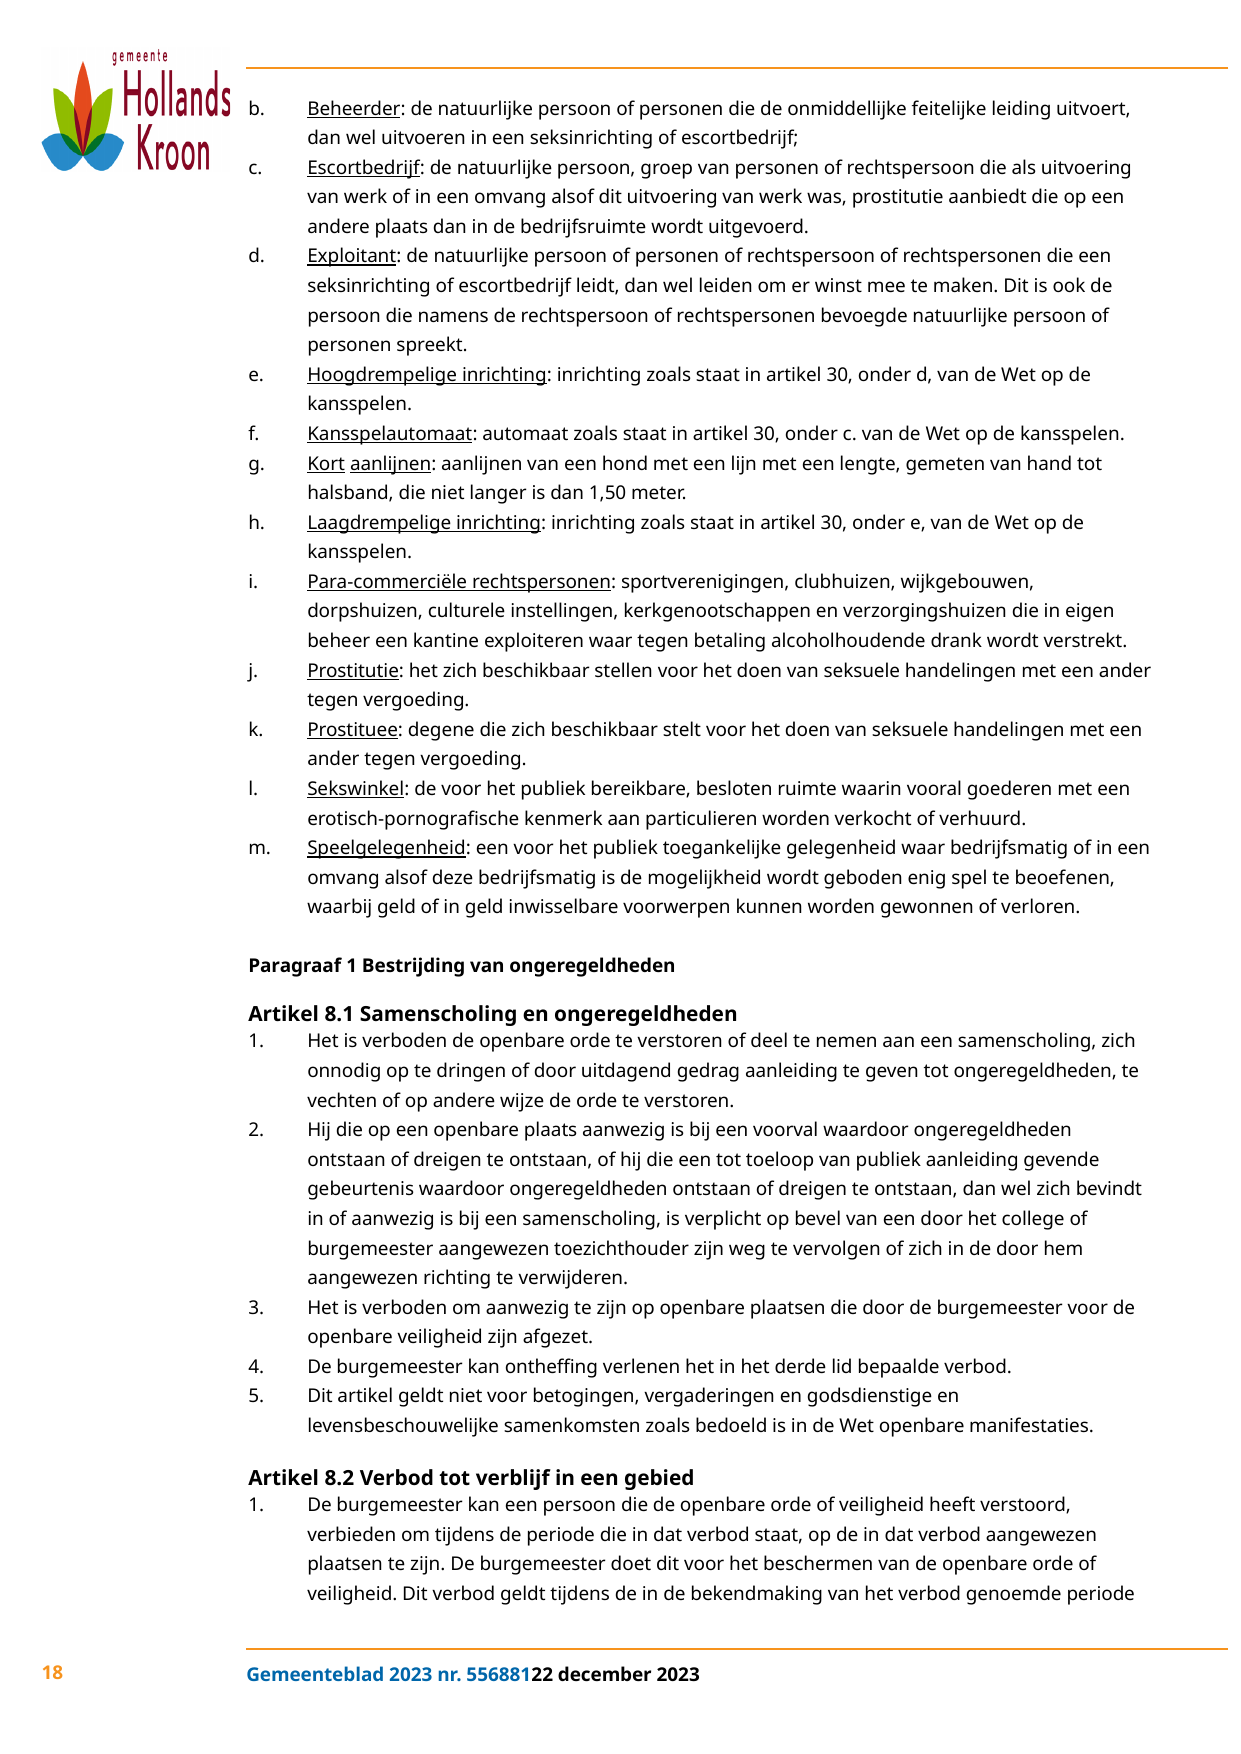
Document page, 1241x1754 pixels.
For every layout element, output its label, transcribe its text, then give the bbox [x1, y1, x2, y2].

list Para-commerciële rechtspersonen: sportverenigingen, clubhuizen, wijkgebouwen, dorpshuizen, culturele instellingen, kerkgenootschappen en verzorgingshuizen die in eigen beheer een kantine exploiteren waar tegen betaling alcoholhoudende drank wordt verstrekt. [248, 568, 1152, 653]
list De burgemeester kan ontheffing verlenen het in het derde lid bepaalde verbod. [248, 1353, 1152, 1379]
list Exploitant: de natuurlijke persoon of personen of rechtspersoon of rechtspersonen die een seksinrichting of escortbedrijf leidt, dan wel leiden om er winst mee te maken. Dit is ook de persoon die namens de rechtspersoon of rechtspersonen bevoegde natuurlijke persoon of personen spreekt. [248, 243, 1152, 357]
list Beheerder: de natuurlijke persoon of personen die de onmiddellijke feitelijke leiding uitvoert, dan wel uitvoeren in een seksinrichting of escortbedrijf; [248, 95, 1152, 150]
list Laagdrempelige inrichting: inrichting zoals staat in artikel 30, onder e, van de Wet op de kansspelen. [248, 509, 1152, 564]
list Prostitutie: het zich beschikbaar stellen voor het doen van seksuele handelingen met een ander tegen vergoeding. [248, 657, 1152, 712]
list Het is verboden om aanwezig te zijn op openbare plaatsen die door de burgemeester voor de openbare veiligheid zijn afgezet. [248, 1294, 1152, 1349]
text Artikel 8.1 Samenscholing en ongeregeldheden [248, 999, 1152, 1028]
text Paragraaf 1 Bestrijding van ongeregeldheden [248, 953, 1152, 978]
text Artikel 8.2 Verbod tot verblijf in een gebied [248, 1463, 1152, 1491]
list Sekswinkel: de voor het publiek bereikbare, besloten ruimte waarin vooral goederen met een erotisch-pornografische kenmerk aan particulieren worden verkocht of verhuurd. [248, 775, 1152, 831]
list Dit artikel geldt niet voor betogingen, vergaderingen en godsdienstige en levensbeschouwelijke samenkomsten zoals bedoeld is in de Wet openbare manifestaties. [248, 1383, 1152, 1438]
list Hij die op een openbare plaats aanwezig is bij een voorval waardoor ongeregeldheden ontstaan of dreigen te ontstaan, of hij die een tot toeloop van publiek aanleiding gevende gebeurtenis waardoor ongeregeldheden ontstaan of dreigen te ontstaan, dan wel zich bevindt in of aanwezig is bij een samenscholing, is verplicht op bevel van een door het college of burgemeester aangewezen toezichthouder zijn weg te vervolgen of zich in de door hem aangewezen richting te verwijderen. [248, 1116, 1152, 1290]
list Prostituee: degene die zich beschikbaar stelt voor het doen van seksuele handelingen met een ander tegen vergoeding. [248, 716, 1152, 771]
list Kansspelautomaat: automaat zoals staat in artikel 30, onder c. van de Wet op de kansspelen. [248, 420, 1152, 446]
list De burgemeester kan een persoon die de openbare orde of veiligheid heeft verstoord, verbieden om tijdens de periode die in dat verbod staat, op de in dat verbod aangewezen plaatsen te zijn. De burgemeester doet dit voor het beschermen van de openbare orde of veiligheid. Dit verbod geldt tijdens de in de bekendmaking van het verbod genoemde periode [248, 1491, 1152, 1606]
picture [41, 47, 231, 172]
list Speelgelegenheid: een voor het publiek toegankelijke gelegenheid waar bedrijfsmatig of in een omvang alsof deze bedrijfsmatig is de mogelijkheid wordt geboden enig spel te beoefenen, waarbij geld of in geld inwisselbare voorwerpen kunnen worden gewonnen of verloren. [248, 834, 1152, 919]
list Het is verboden de openbare orde te verstoren of deel te nemen aan een samenscholing, zich onnodig op te dringen of door uitdagend gedrag aanleiding te geven tot ongeregeldheden, te vechten of op andere wijze de orde te verstoren. [248, 1028, 1152, 1113]
list Escortbedrijf: de natuurlijke persoon, groep van personen of rechtspersoon die als uitvoering van werk of in een omvang alsof dit uitvoering van werk was, prostitutie aanbiedt die op een andere plaats dan in de bedrijfsruimte wordt uitgevoerd. [248, 154, 1152, 239]
list Hoogdrempelige inrichting: inrichting zoals staat in artikel 30, onder d, van de Wet op de kansspelen. [248, 361, 1152, 416]
list Kort aanlijnen: aanlijnen van een hond met een lijn met een lengte, gemeten van hand tot halsband, die niet langer is dan 1,50 meter. [248, 450, 1152, 505]
